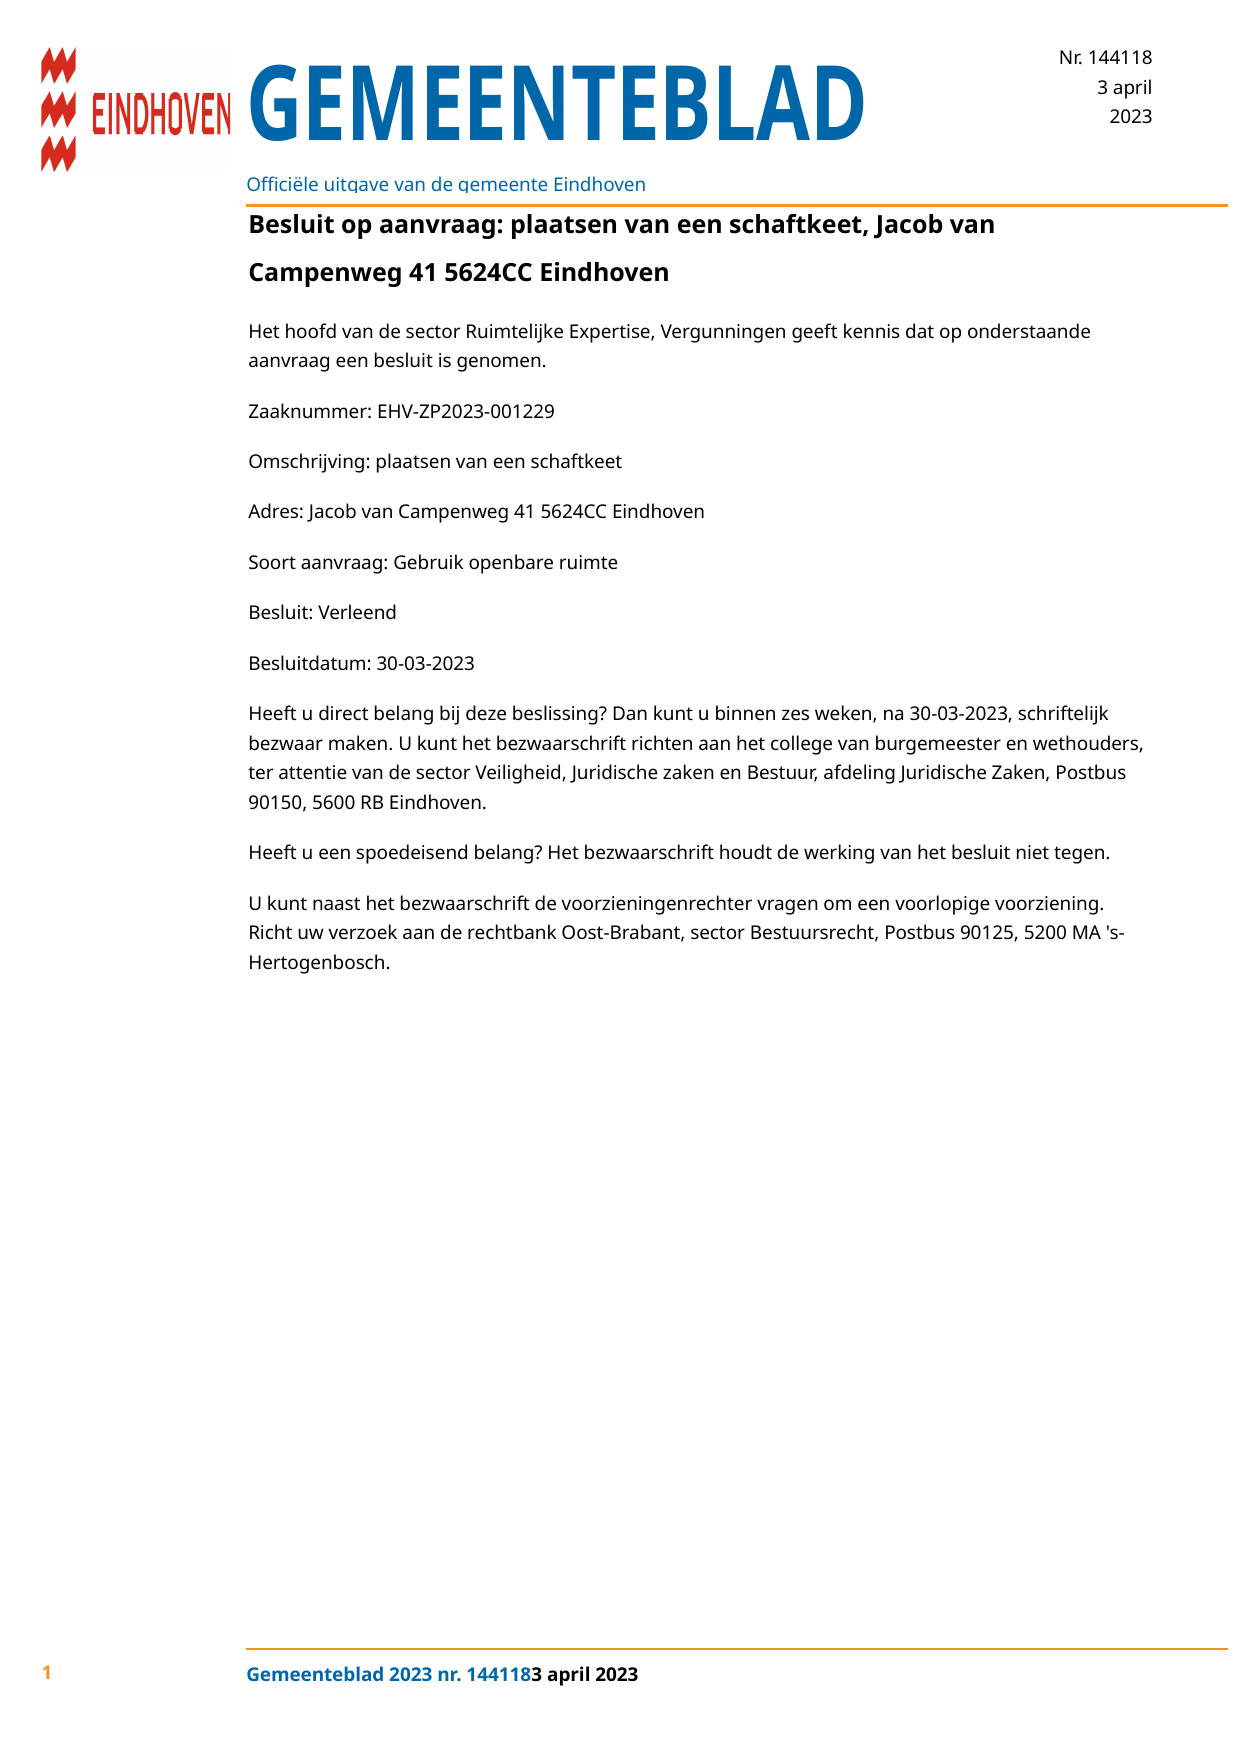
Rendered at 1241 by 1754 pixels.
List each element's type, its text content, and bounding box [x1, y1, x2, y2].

text Omschrijving: plaatsen van een schaftkeet [248, 448, 1152, 474]
text Besluit: Verleend [248, 599, 1152, 625]
text Adres: Jacob van Campenweg 41 5624CC Eindhoven [248, 499, 1152, 524]
text Het hoofd van de sector Ruimtelijke Expertise, Vergunningen geeft kennis dat op onderstaande aanvraag een besluit is genomen. [248, 318, 1152, 373]
text Zaaknummer: EHV-ZP2023-001229 [248, 398, 1152, 424]
text Heeft u een spoedeisend belang? Het bezwaarschrift houdt de werking van het besluit niet tegen. [248, 839, 1152, 865]
text Besluitdatum: 30-03-2023 [248, 650, 1152, 676]
text Heeft u direct belang bij deze beslissing? Dan kunt u binnen zes weken, na 30-03-2023, schriftelijk bezwaar maken. U kunt het bezwaarschrift richten aan het college van burgemeester en wethouders, ter attentie van de sector Veiligheid, Juridische zaken en Bestuur, afdeling Juridische Zaken, Postbus 90150, 5600 RB Eindhoven. [248, 700, 1152, 815]
picture [41, 47, 231, 172]
text Soort aanvraag: Gebruik openbare ruimte [248, 549, 1152, 575]
text U kunt naast het bezwaarschrift de voorzieningenrechter vragen om een voorlopige voorziening. Richt uw verzoek aan de rechtbank Oost-Brabant, sector Bestuursrecht, Postbus 90125, 5200 MA 's-Hertogenbosch. [248, 890, 1152, 975]
text Besluit op aanvraag: plaatsen van een schaftkeet, Jacob van Campenweg 41 5624CC Eindhoven [248, 207, 1152, 288]
